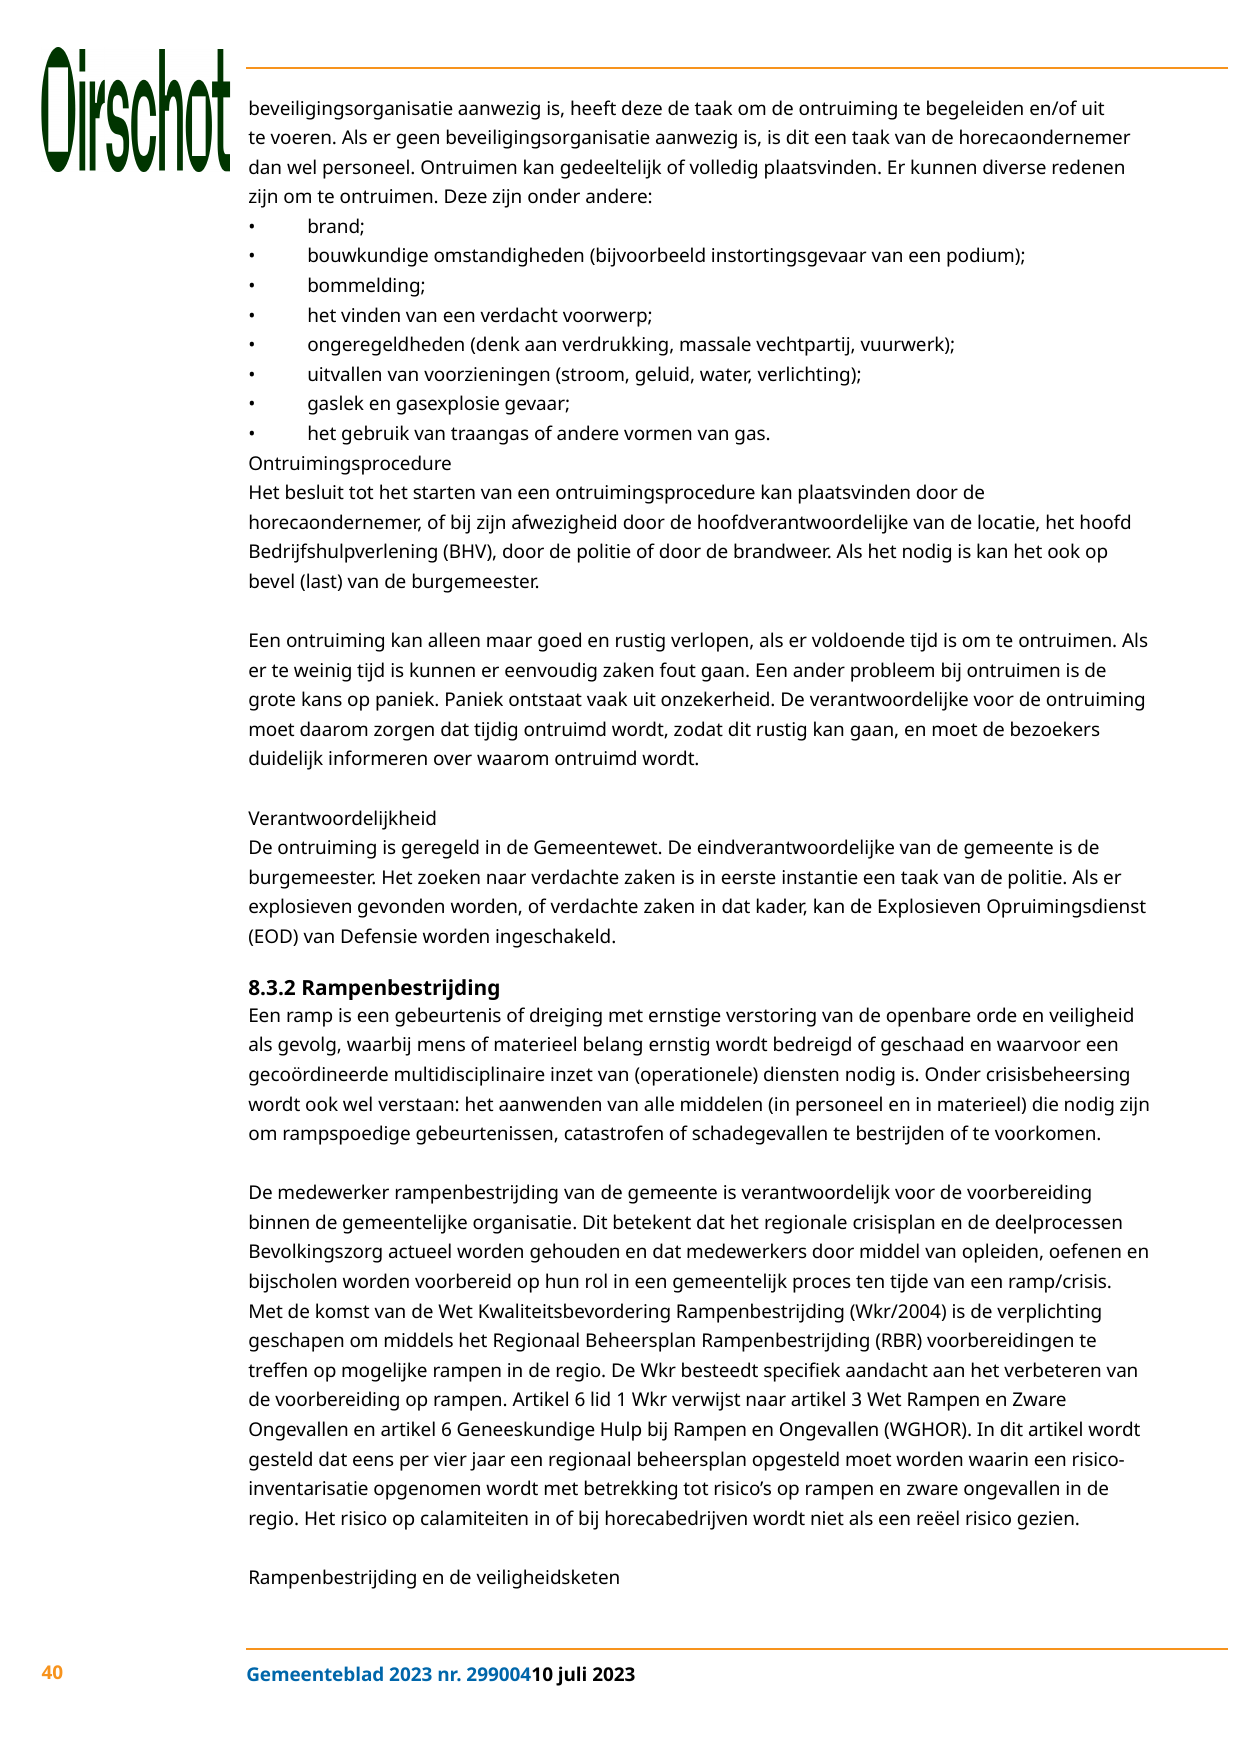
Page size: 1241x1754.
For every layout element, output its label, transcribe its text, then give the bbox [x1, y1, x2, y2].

text Ontruimingsprocedure [248, 450, 1152, 476]
list brand; [248, 213, 1152, 239]
list bommelding; [248, 272, 1152, 298]
text Een ramp is een gebeurtenis of dreiging met ernstige verstoring van de openbare orde en veiligheid als gevolg, waarbij mens of materieel belang ernstig wordt bedreigd of geschaad en waarvoor een gecoördineerde multidisciplinaire inzet van (operationele) diensten nodig is. Onder crisisbeheersing wordt ook wel verstaan: het aanwenden van alle middelen (in personeel en in materieel) die nodig zijn om rampspoedige gebeurtenissen, catastrofen of schadegevallen te bestrijden of te voorkomen. [248, 1002, 1152, 1146]
list bouwkundige omstandigheden (bijvoorbeeld instortingsgevaar van een podium); [248, 243, 1152, 268]
text De ontruiming is geregeld in de Gemeentewet. De eindverantwoordelijke van de gemeente is de burgemeester. Het zoeken naar verdachte zaken is in eerste instantie een taak van de politie. Als er explosieven gevonden worden, of verdachte zaken in dat kader, kan de Explosieven Opruimingsdienst (EOD) van Defensie worden ingeschakeld. [248, 834, 1152, 949]
list ongeregeldheden (denk aan verdrukking, massale vechtpartij, vuurwerk); [248, 331, 1152, 357]
text te voeren. Als er geen beveiligingsorganisatie aanwezig is, is dit een taak van de horecaondernemer dan wel personeel. Ontruimen kan gedeeltelijk of volledig plaatsvinden. Er kunnen diverse redenen zijn om te ontruimen. Deze zijn onder andere: [248, 124, 1152, 209]
text Verantwoordelijkheid [248, 805, 1152, 831]
list het vinden van een verdacht voorwerp; [248, 302, 1152, 328]
picture [41, 47, 231, 172]
list gaslek en gasexplosie gevaar; [248, 391, 1152, 416]
text Rampenbestrijding en de veiligheidsketen [248, 1564, 1152, 1590]
list uitvallen van voorzieningen (stroom, geluid, water, verlichting); [248, 361, 1152, 387]
list het gebruik van traangas of andere vormen van gas. [248, 420, 1152, 446]
text beveiligingsorganisatie aanwezig is, heeft deze de taak om de ontruiming te begeleiden en/of uit [248, 95, 1152, 121]
text De medewerker rampenbestrijding van de gemeente is verantwoordelijk voor de voorbereiding binnen de gemeentelijke organisatie. Dit betekent dat het regionale crisisplan en de deelprocessen Bevolkingszorg actueel worden gehouden en dat medewerkers door middel van opleiden, oefenen en bijscholen worden voorbereid op hun rol in een gemeentelijk proces ten tijde van een ramp/crisis. Met de komst van de Wet Kwaliteitsbevordering Rampenbestrijding (Wkr/2004) is de verplichting geschapen om middels het Regionaal Beheersplan Rampenbestrijding (RBR) voorbereidingen te treffen op mogelijke rampen in de regio. De Wkr besteedt specifiek aandacht aan het verbeteren van de voorbereiding op rampen. Artikel 6 lid 1 Wkr verwijst naar artikel 3 Wet Rampen en Zware Ongevallen en artikel 6 Geneeskundige Hulp bij Rampen en Ongevallen (WGHOR). In dit artikel wordt gesteld dat eens per vier jaar een regionaal beheersplan opgesteld moet worden waarin een risico-inventarisatie opgenomen wordt met betrekking tot risico’s op rampen en zware ongevallen in de regio. Het risico op calamiteiten in of bij horecabedrijven wordt niet als een reëel risico gezien. [248, 1179, 1152, 1531]
text Het besluit tot het starten van een ontruimingsprocedure kan plaatsvinden door de horecaondernemer, of bij zijn afwezigheid door de hoofdverantwoordelijke van de locatie, het hoofd Bedrijfshulpverlening (BHV), door de politie of door de brandweer. Als het nodig is kan het ook op bevel (last) van de burgemeester. [248, 479, 1152, 594]
text 8.3.2 Rampenbestrijding [248, 973, 1152, 1002]
text Een ontruiming kan alleen maar goed en rustig verlopen, als er voldoende tijd is om te ontruimen. Als er te weinig tijd is kunnen er eenvoudig zaken fout gaan. Een ander probleem bij ontruimen is de grote kans op paniek. Paniek ontstaat vaak uit onzekerheid. De verantwoordelijke voor de ontruiming moet daarom zorgen dat tijdig ontruimd wordt, zodat dit rustig kan gaan, en moet de bezoekers duidelijk informeren over waarom ontruimd wordt. [248, 627, 1152, 771]
